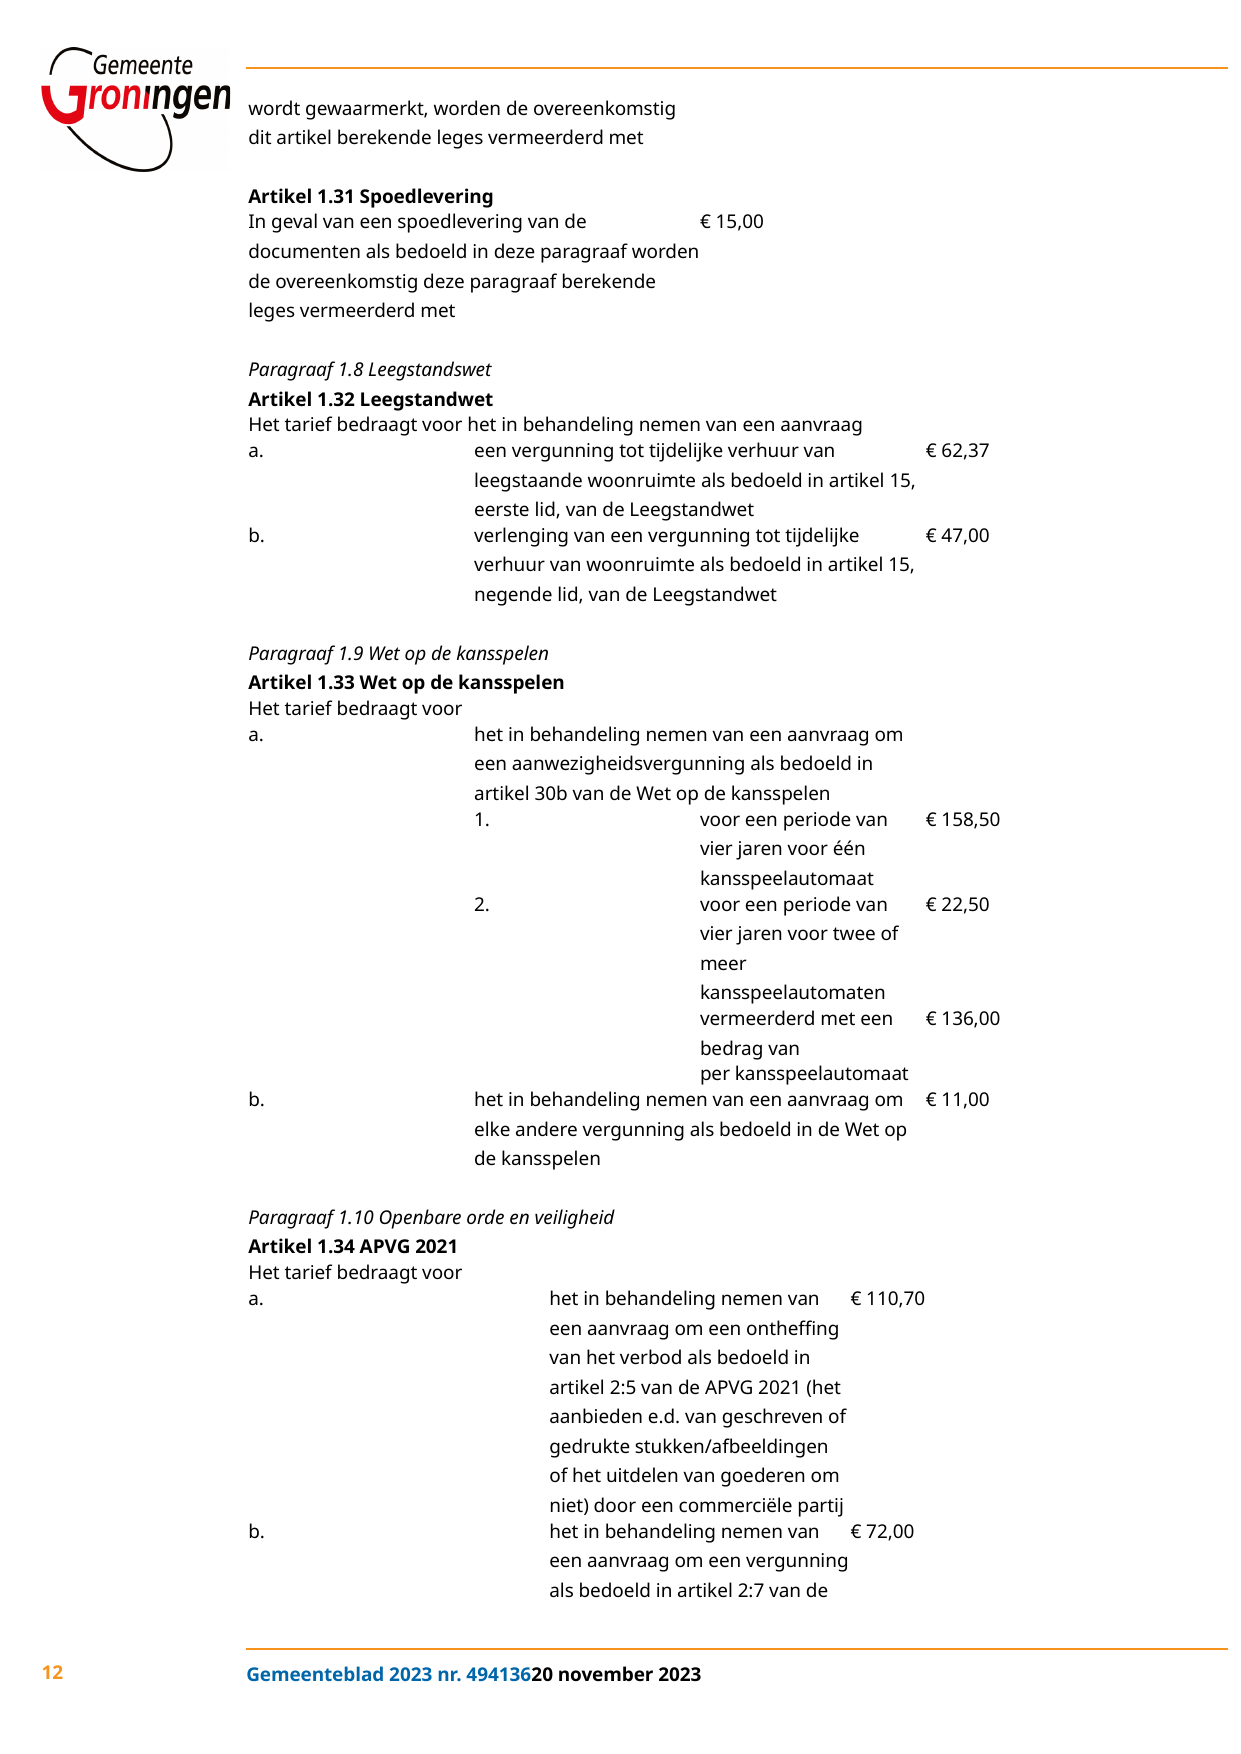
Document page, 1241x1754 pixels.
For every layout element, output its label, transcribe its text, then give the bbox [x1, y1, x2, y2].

table_cell [700, 95, 1152, 150]
table_cell € 11,00 [926, 1086, 1152, 1171]
table_cell [474, 1005, 700, 1061]
table_cell € 72,00 [850, 1518, 1152, 1603]
table_cell € 22,50 [926, 891, 1152, 1005]
table_header Artikel 1.32 Leegstandwet [248, 386, 926, 411]
table_cell Het tarief bedraagt voor [248, 695, 926, 721]
table_cell voor een periode van vier jaren voor één kansspeelautomaat [700, 806, 926, 891]
table_cell [926, 721, 1152, 806]
table_cell a. [248, 721, 474, 806]
table_cell voor een periode van vier jaren voor twee of meer kansspeelautomaten [700, 891, 926, 1005]
table_header [850, 1234, 1152, 1259]
picture [41, 47, 231, 172]
table_cell In geval van een spoedlevering van de documenten als bedoeld in deze paragraaf worden de overeenkomstig deze paragraaf berekende leges vermeerderd met [248, 209, 700, 323]
table_cell [926, 1061, 1152, 1086]
table_cell per kansspeelautomaat [700, 1061, 926, 1086]
table_cell [926, 411, 1152, 437]
table_cell [248, 1061, 474, 1086]
table_cell a. [248, 1285, 549, 1518]
table_cell € 136,00 [926, 1005, 1152, 1061]
table_cell het in behandeling nemen van een aanvraag om elke andere vergunning als bedoeld in de Wet op de kansspelen [474, 1086, 926, 1171]
table_cell [248, 891, 474, 1005]
table_cell [474, 1061, 700, 1086]
table_cell [248, 1005, 474, 1061]
table_cell het in behandeling nemen van een aanvraag om een ontheffing van het verbod als bedoeld in artikel 2:5 van de APVG 2021 (het aanbieden e.d. van geschreven of gedrukte stukken/afbeeldingen of het uitdelen van goederen om niet) door een commerciële partij [549, 1285, 850, 1518]
table_cell [248, 806, 474, 891]
text Paragraaf 1.9 Wet op de kansspelen [248, 640, 1152, 666]
table_cell € 15,00 [700, 209, 1152, 323]
table_cell b. [248, 1086, 474, 1171]
table_cell Het tarief bedraagt voor [248, 1259, 850, 1285]
table_cell 2. [474, 891, 700, 1005]
table_header [926, 386, 1152, 411]
text Paragraaf 1.10 Openbare orde en veiligheid [248, 1204, 1152, 1230]
table_cell verlenging van een vergunning tot tijdelijke verhuur van woonruimte als bedoeld in artikel 15, negende lid, van de Leegstandwet [474, 522, 926, 607]
table_cell b. [248, 522, 474, 607]
table_cell wordt gewaarmerkt, worden de overeenkomstig dit artikel berekende leges vermeerderd met [248, 95, 700, 150]
table_header [700, 183, 1152, 209]
table_header Artikel 1.31 Spoedlevering [248, 183, 700, 209]
table_header Artikel 1.33 Wet op de kansspelen [248, 670, 926, 695]
table_cell € 158,50 [926, 806, 1152, 891]
table_cell een vergunning tot tijdelijke verhuur van leegstaande woonruimte als bedoeld in artikel 15, eerste lid, van de Leegstandwet [474, 437, 926, 522]
table_cell 1. [474, 806, 700, 891]
table_cell € 110,70 [850, 1285, 1152, 1518]
table_cell € 62,37 [926, 437, 1152, 522]
table_cell b. [248, 1518, 549, 1603]
table_cell [926, 695, 1152, 721]
table_cell [850, 1259, 1152, 1285]
table_cell het in behandeling nemen van een aanvraag om een aanwezigheidsvergunning als bedoeld in artikel 30b van de Wet op de kansspelen [474, 721, 926, 806]
table_cell € 47,00 [926, 522, 1152, 607]
table_cell het in behandeling nemen van een aanvraag om een vergunning als bedoeld in artikel 2:7 van de [549, 1518, 850, 1603]
text Paragraaf 1.8 Leegstandswet [248, 356, 1152, 382]
table_cell Het tarief bedraagt voor het in behandeling nemen van een aanvraag [248, 411, 926, 437]
table_header [926, 670, 1152, 695]
table_cell vermeerderd met een bedrag van [700, 1005, 926, 1061]
table_cell a. [248, 437, 474, 522]
table_header Artikel 1.34 APVG 2021 [248, 1234, 850, 1259]
